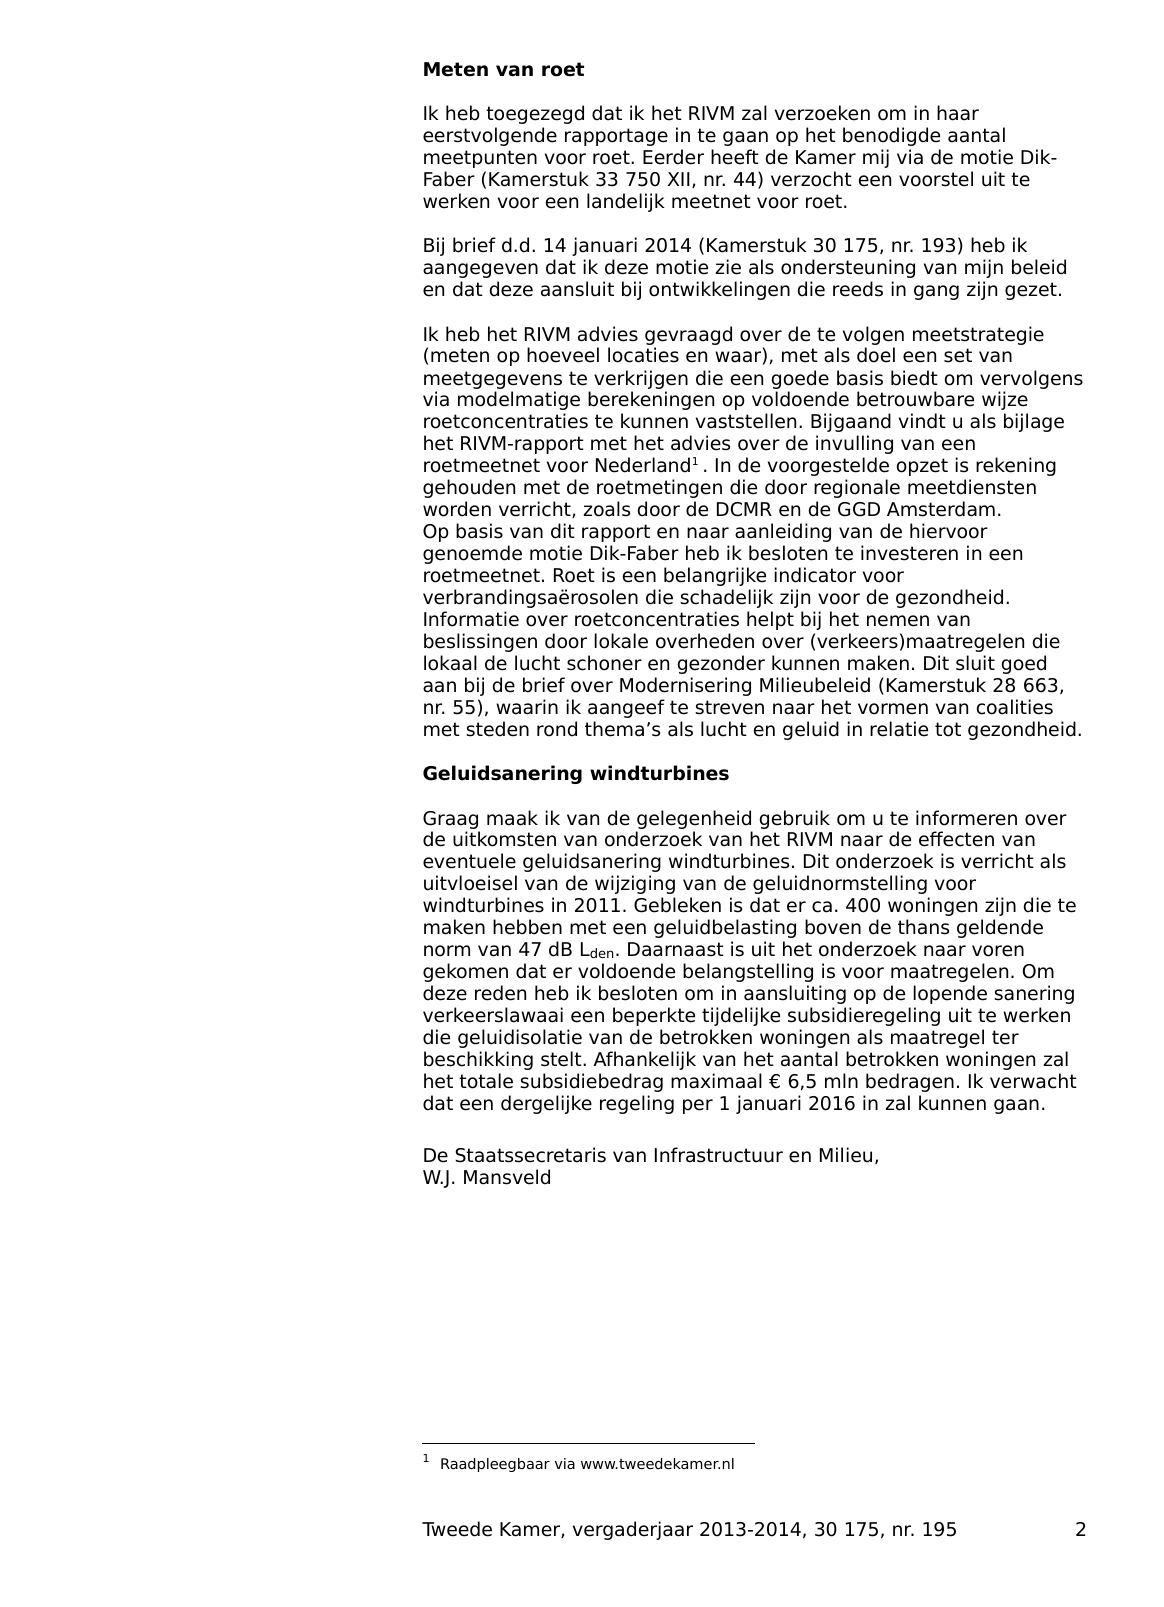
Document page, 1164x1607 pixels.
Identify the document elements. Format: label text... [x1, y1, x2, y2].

text Ik heb toegezegd dat ik het RIVM zal verzoeken om in haar eerstvolgende rapportage in te gaan op het benodigde aantal meetpunten voor roet. Eerder heeft de Kamer mij via de motie Dik-Faber (Kamerstuk 33 750 XII, nr. 44) verzocht een voorstel uit te werken voor een landelijk meetnet voor roet. [422, 103, 1087, 213]
text Graag maak ik van de gelegenheid gebruik om u te informeren over de uitkomsten van onderzoek van het RIVM naar de effecten van eventuele geluidsanering windturbines. Dit onderzoek is verricht als uitvloeisel van de wijziging van de geluidnormstelling voor windturbines in 2011. Gebleken is dat er ca. 400 woningen zijn die te maken hebben met een geluidbelasting boven de thans geldende norm van 47 dB Lden. Daarnaast is uit het onderzoek naar voren gekomen dat er voldoende belangstelling is voor maatregelen. Om deze reden heb ik besloten om in aansluiting op de lopende sanering verkeerslawaai een beperkte tijdelijke subsidieregeling uit te werken die geluidisolatie van de betrokken woningen als maatregel ter beschikking stelt. Afhankelijk van het aantal betrokken woningen zal het totale subsidiebedrag maximaal € 6,5 mln bedragen. Ik verwacht dat een dergelijke regeling per 1 januari 2016 in zal kunnen gaan. [422, 807, 1087, 1115]
subtitle Meten van roet [422, 59, 1087, 81]
text De Staatssecretaris van Infrastructuur en Milieu, W.J. Mansveld [422, 1145, 1087, 1189]
subtitle Geluidsanering windturbines [422, 763, 1087, 785]
text Op basis van dit rapport en naar aanleiding van de hiervoor genoemde motie Dik-Faber heb ik besloten te investeren in een roetmeetnet. Roet is een belangrijke indicator voor verbrandingsaërosolen die schadelijk zijn voor de gezondheid. Informatie over roetconcentraties helpt bij het nemen van beslissingen door lokale overheden over (verkeers)maatregelen die lokaal de lucht schoner en gezonder kunnen maken. Dit sluit goed aan bij de brief over Modernisering Milieubeleid (Kamerstuk 28 663, nr. 55), waarin ik aangeef te streven naar het vormen van coalities met steden rond thema’s als lucht en geluid in relatie tot gezondheid. [422, 521, 1087, 741]
text Raadpleegbaar via www.tweedekamer.nl [422, 1452, 1087, 1474]
text Ik heb het RIVM advies gevraagd over de te volgen meetstrategie (meten op hoeveel locaties en waar), met als doel een set van meetgegevens te verkrijgen die een goede basis biedt om vervolgens via modelmatige berekeningen op voldoende betrouwbare wijze roetconcentraties te kunnen vaststellen. Bijgaand vindt u als bijlage het RIVM-rapport met het advies over de invulling van een roetmeetnet voor Nederland. In de voorgestelde opzet is rekening gehouden met de roetmetingen die door regionale meetdiensten worden verricht, zoals door de DCMR en de GGD Amsterdam. [422, 323, 1087, 521]
text Bij brief d.d. 14 januari 2014 (Kamerstuk 30 175, nr. 193) heb ik aangegeven dat ik deze motie zie als ondersteuning van mijn beleid en dat deze aansluit bij ontwikkelingen die reeds in gang zijn gezet. [422, 235, 1087, 301]
